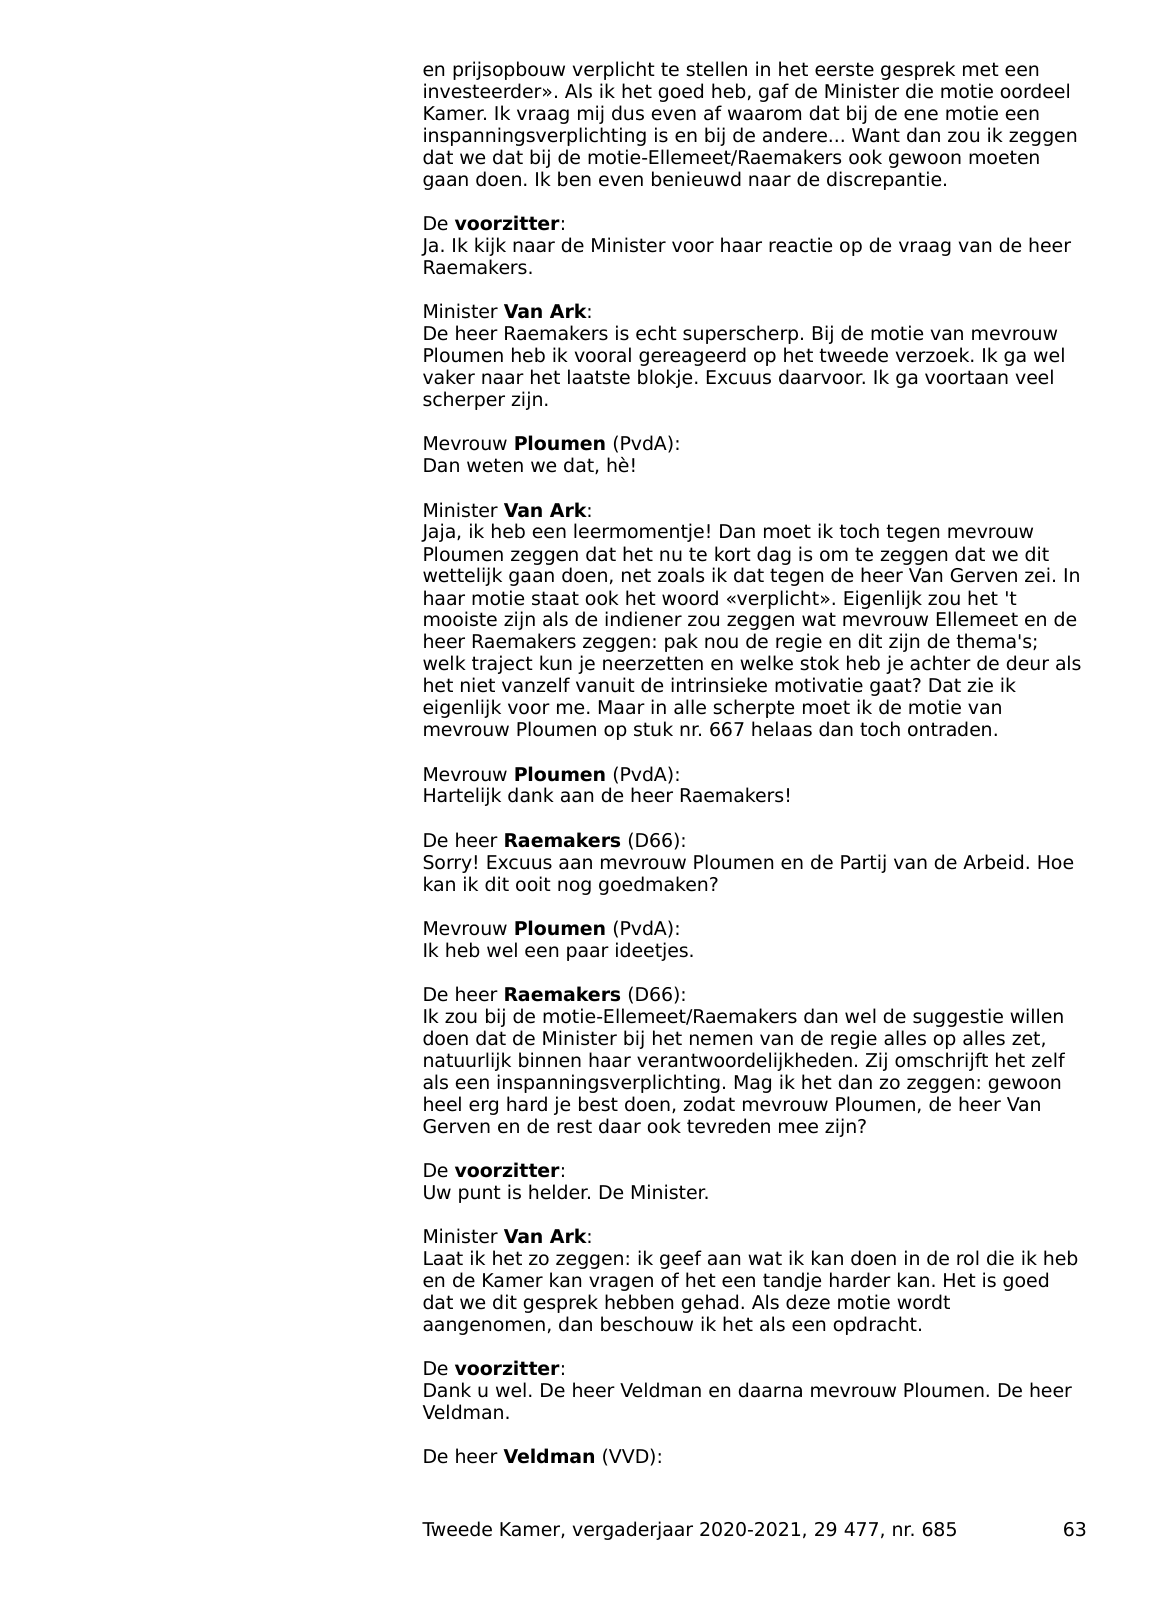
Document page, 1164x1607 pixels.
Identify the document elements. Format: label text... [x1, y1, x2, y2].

text Ja. Ik kijk naar de Minister voor haar reactie op de vraag van de heer Raemakers. [422, 235, 1087, 279]
text Dank u wel. De heer Veldman en daarna mevrouw Ploumen. De heer Veldman. [422, 1380, 1087, 1424]
text De heer Raemakers is echt superscherp. Bij de motie van mevrouw Ploumen heb ik vooral gereageerd op het tweede verzoek. Ik ga wel vaker naar het laatste blokje. Excuus daarvoor. Ik ga voortaan veel scherper zijn. [422, 323, 1087, 411]
text Laat ik het zo zeggen: ik geef aan wat ik kan doen in de rol die ik heb en de Kamer kan vragen of het een tandje harder kan. Het is goed dat we dit gesprek hebben gehad. Als deze motie wordt aangenomen, dan beschouw ik het als een opdracht. [422, 1248, 1087, 1336]
text Ik zou bij de motie-Ellemeet/Raemakers dan wel de suggestie willen doen dat de Minister bij het nemen van de regie alles op alles zet, natuurlijk binnen haar verantwoordelijkheden. Zij omschrijft het zelf als een inspanningsverplichting. Mag ik het dan zo zeggen: gewoon heel erg hard je best doen, zodat mevrouw Ploumen, de heer Van Gerven en de rest daar ook tevreden mee zijn? [422, 1006, 1087, 1138]
text Jaja, ik heb een leermomentje! Dan moet ik toch tegen mevrouw Ploumen zeggen dat het nu te kort dag is om te zeggen dat we dit wettelijk gaan doen, net zoals ik dat tegen de heer Van Gerven zei. In haar motie staat ook het woord «verplicht». Eigenlijk zou het 't mooiste zijn als de indiener zou zeggen wat mevrouw Ellemeet en de heer Raemakers zeggen: pak nou de regie en dit zijn de thema's; welk traject kun je neerzetten en welke stok heb je achter de deur als het niet vanzelf vanuit de intrinsieke motivatie gaat? Dat zie ik eigenlijk voor me. Maar in alle scherpte moet ik de motie van mevrouw Ploumen op stuk nr. 667 helaas dan toch ontraden. [422, 521, 1087, 741]
text Minister Van Ark: [422, 1226, 1087, 1248]
text De voorzitter: [422, 1160, 1087, 1182]
text De voorzitter: [422, 213, 1087, 235]
text Mevrouw Ploumen (PvdA): [422, 763, 1087, 785]
text Mevrouw Ploumen (PvdA): [422, 433, 1087, 455]
text Ik heb wel een paar ideetjes. [422, 940, 1087, 962]
text Dan weten we dat, hè! [422, 455, 1087, 477]
text Minister Van Ark: [422, 301, 1087, 323]
text Mevrouw Ploumen (PvdA): [422, 918, 1087, 940]
text Sorry! Excuus aan mevrouw Ploumen en de Partij van de Arbeid. Hoe kan ik dit ooit nog goedmaken? [422, 852, 1087, 896]
text Hartelijk dank aan de heer Raemakers! [422, 785, 1087, 807]
text Minister Van Ark: [422, 499, 1087, 521]
text De voorzitter: [422, 1358, 1087, 1380]
text en prijsopbouw verplicht te stellen in het eerste gesprek met een investeerder». Als ik het goed heb, gaf de Minister die motie oordeel Kamer. Ik vraag mij dus even af waarom dat bij de ene motie een inspanningsverplichting is en bij de andere... Want dan zou ik zeggen dat we dat bij de motie-Ellemeet/Raemakers ook gewoon moeten gaan doen. Ik ben even benieuwd naar de discrepantie. [422, 59, 1087, 191]
text De heer Raemakers (D66): [422, 829, 1087, 852]
text De heer Veldman (VVD): [422, 1446, 1087, 1468]
text De heer Raemakers (D66): [422, 984, 1087, 1006]
text Uw punt is helder. De Minister. [422, 1182, 1087, 1204]
